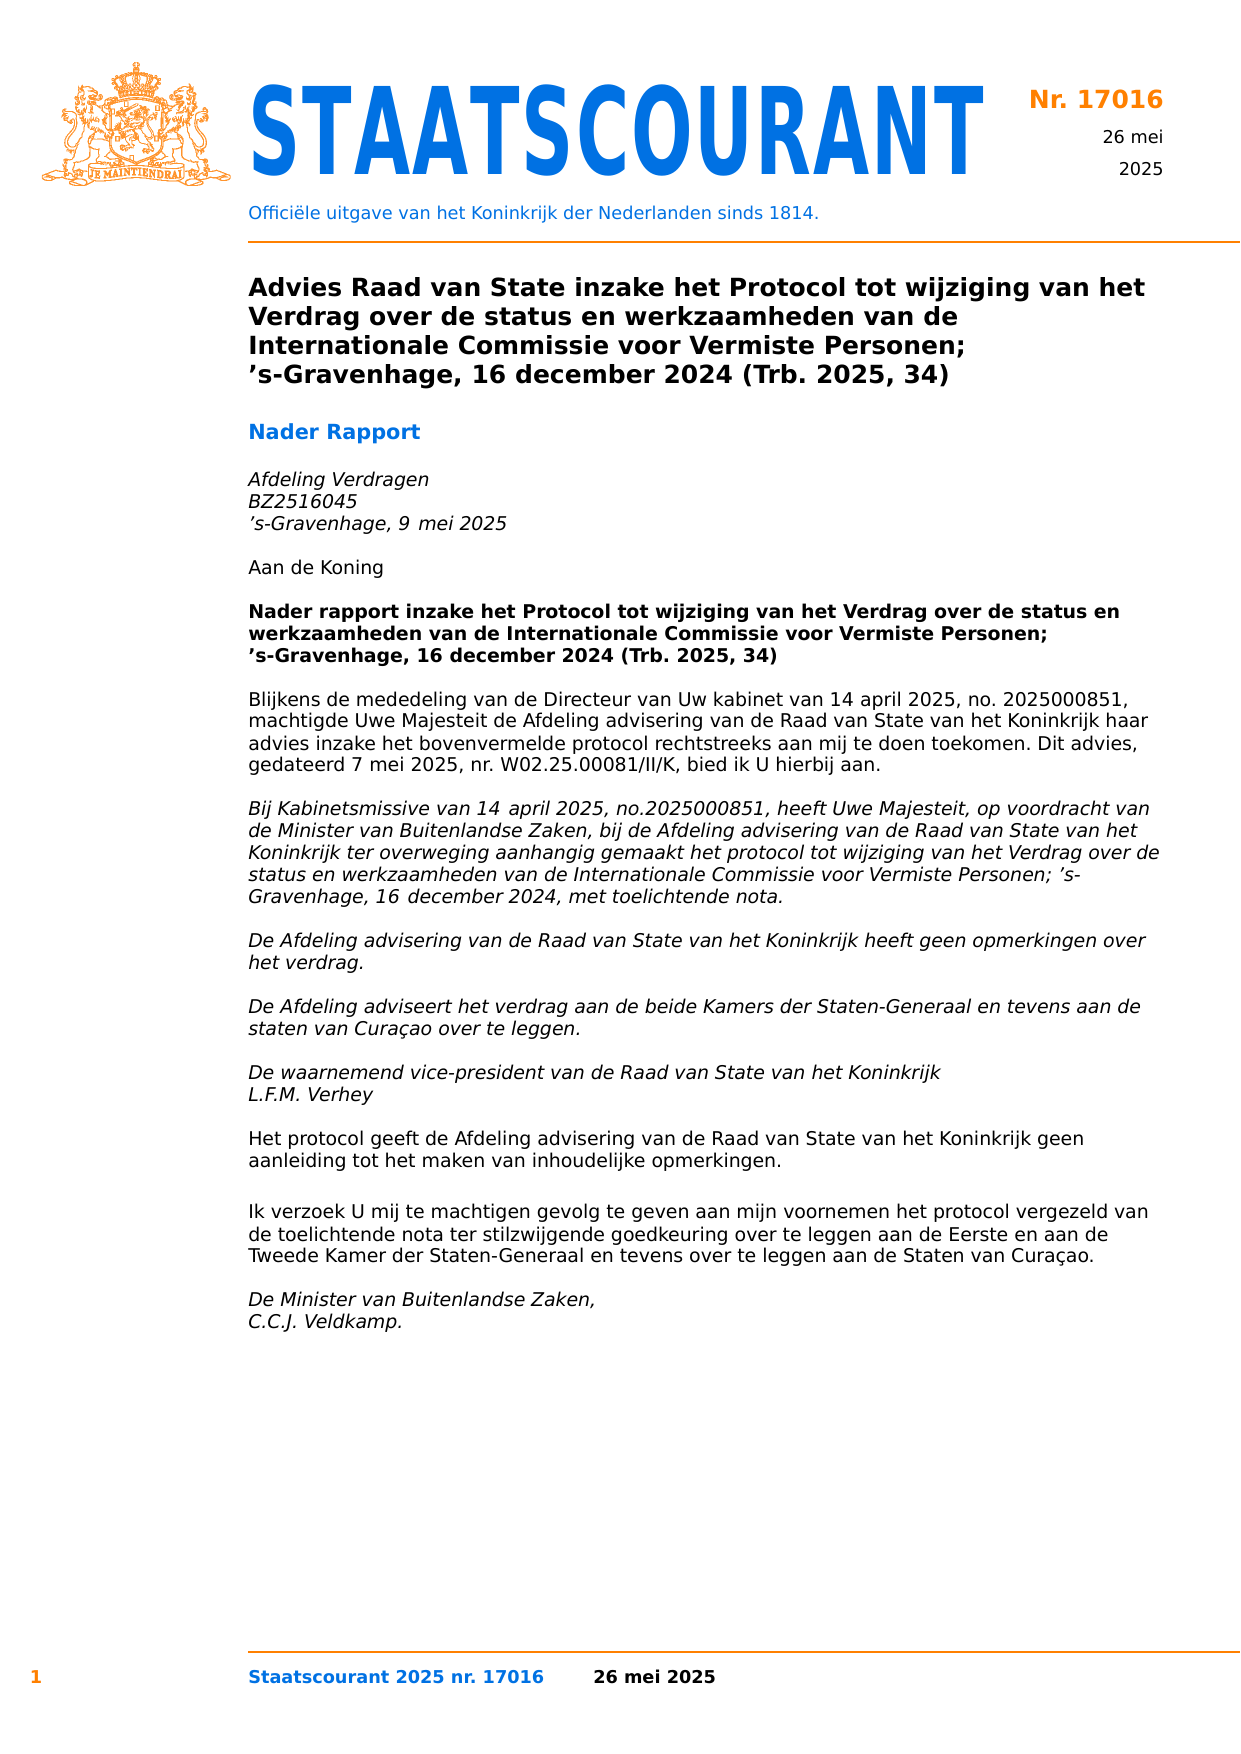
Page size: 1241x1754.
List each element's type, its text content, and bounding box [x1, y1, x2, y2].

table_header Nr. 17016 [998, 62, 1240, 121]
text Blijkens de mededeling van de Directeur van Uw kabinet van 14 april 2025, no. 2025000851, machtigde Uwe Majesteit de Afdeling advisering van de Raad van State van het Koninkrijk haar advies inzake het bovenvermelde protocol rechtstreeks aan mij te doen toekomen. Dit advies, gedateerd 7 mei 2025, nr. W02.25.00081/II/K, bied ik U hierbij aan. [248, 688, 1163, 776]
picture [41, 62, 231, 186]
text L.F.M. Verhey [248, 1084, 1163, 1106]
text Bij Kabinetsmissive van 14 april 2025, no.2025000851, heeft Uwe Majesteit, op voordracht van de Minister van Buitenlandse Zaken, bij de Afdeling advisering van de Raad van State van het Koninkrijk ter overweging aanhangig gemaakt het protocol tot wijziging van het Verdrag over de status en werkzaamheden van de Internationale Commissie voor Vermiste Personen; ’s-Gravenhage, 16 december 2024, met toelichtende nota. [248, 798, 1163, 908]
text De Minister van Buitenlandse Zaken, C.C.J. Veldkamp. [248, 1289, 1163, 1333]
table_header [25, 62, 248, 241]
table_cell Officiële uitgave van het Koninkrijk der Nederlanden sinds 1814. [248, 203, 1240, 241]
table_cell 26 mei [998, 121, 1240, 153]
text De Afdeling advisering van de Raad van State van het Koninkrijk heeft geen opmerkingen over het verdrag. [248, 930, 1163, 974]
text Afdeling Verdragen [248, 469, 1163, 491]
text De waarnemend vice-president van de Raad van State van het Koninkrijk [248, 1062, 1163, 1084]
subtitle Advies Raad van State inzake het Protocol tot wijziging van het Verdrag over de status en werkzaamheden van de Internationale Commissie voor Vermiste Personen; ’s‑Gravenhage, 16 december 2024 (Trb. 2025, 34) [248, 273, 1163, 390]
text Ik verzoek U mij te machtigen gevolg te geven aan mijn voornemen het protocol vergezeld van de toelichtende nota ter stilzwijgende goedkeuring over te leggen aan de Eerste en aan de Tweede Kamer der Staten-Generaal en tevens over te leggen aan de Staten van Curaçao. [248, 1201, 1163, 1267]
subtitle Nader Rapport [248, 420, 1163, 444]
text Het protocol geeft de Afdeling advisering van de Raad van State van het Koninkrijk geen aanleiding tot het maken van inhoudelijke opmerkingen. [248, 1127, 1163, 1171]
text ’s-Gravenhage, 9 mei 2025 [248, 513, 1163, 535]
text Nader rapport inzake het Protocol tot wijziging van het Verdrag over de status en werkzaamheden van de Internationale Commissie voor Vermiste Personen; ’s‑Gravenhage, 16 december 2024 (Trb. 2025, 34) [248, 601, 1163, 667]
text Aan de Koning [248, 557, 1163, 579]
table_cell 2025 [998, 153, 1240, 203]
table_header STAATSCOURANT [248, 62, 998, 203]
text BZ2516045 [248, 491, 1163, 513]
text De Afdeling adviseert het verdrag aan de beide Kamers der Staten-Generaal en tevens aan de staten van Curaçao over te leggen. [248, 996, 1163, 1040]
